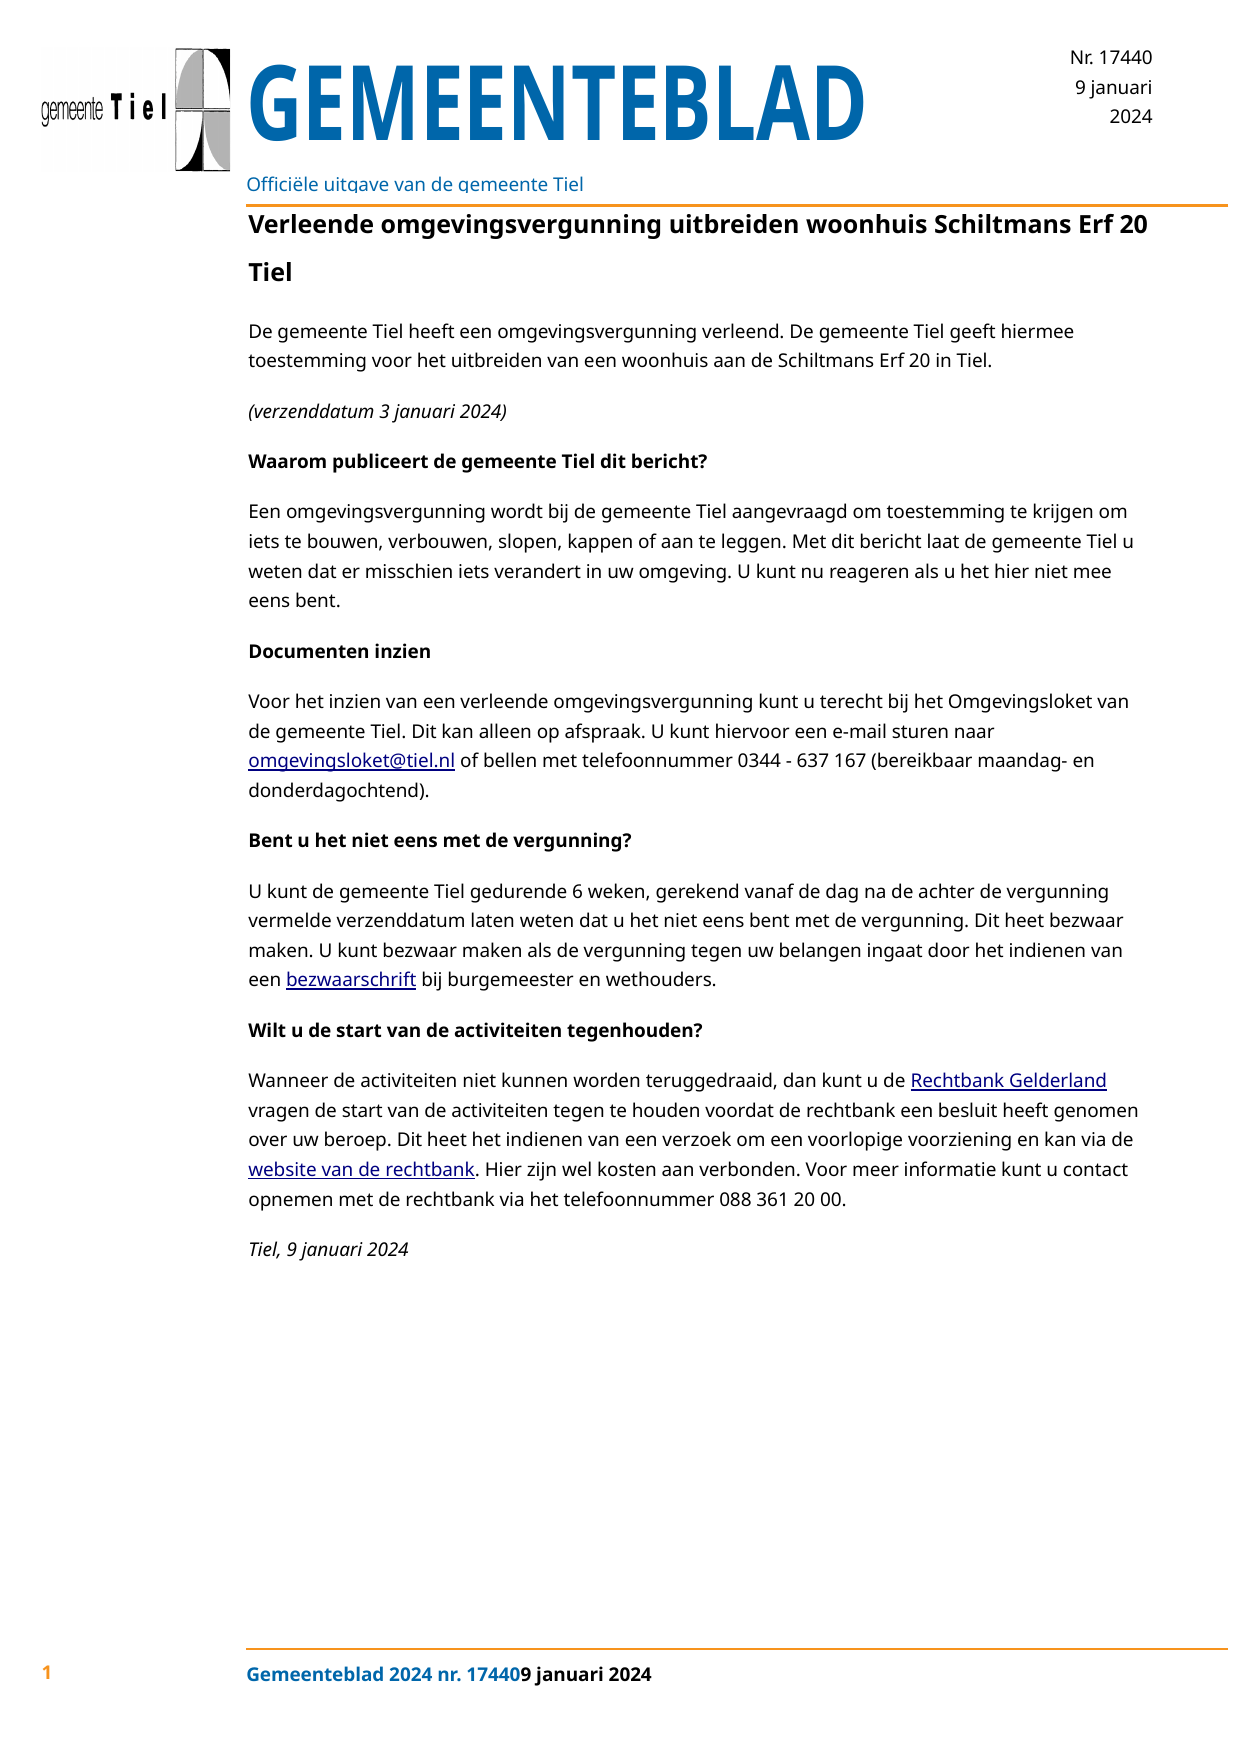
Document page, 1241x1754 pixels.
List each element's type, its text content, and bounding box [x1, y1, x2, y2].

text Bent u het niet eens met de vergunning? [248, 827, 1152, 853]
text De gemeente Tiel heeft een omgevingsvergunning verleend. De gemeente Tiel geeft hiermee toestemming voor het uitbreiden van een woonhuis aan de Schiltmans Erf 20 in Tiel. [248, 318, 1152, 373]
text Een omgevingsvergunning wordt bij de gemeente Tiel aangevraagd om toestemming te krijgen om iets te bouwen, verbouwen, slopen, kappen of aan te leggen. Met dit bericht laat de gemeente Tiel u weten dat er misschien iets verandert in uw omgeving. U kunt nu reageren als u het hier niet mee eens bent. [248, 499, 1152, 613]
text (verzenddatum 3 januari 2024) [248, 398, 1152, 424]
text Documenten inzien [248, 638, 1152, 664]
text Wilt u de start van de activiteiten tegenhouden? [248, 1017, 1152, 1043]
text U kunt de gemeente Tiel gedurende 6 weken, gerekend vanaf de dag na de achter de vergunning vermelde verzenddatum laten weten dat u het niet eens bent met de vergunning. Dit heet bezwaar maken. U kunt bezwaar maken als de vergunning tegen uw belangen ingaat door het indienen van een bezwaarschrift bij burgemeester en wethouders. [248, 878, 1152, 992]
text Wanneer de activiteiten niet kunnen worden teruggedraaid, dan kunt u de Rechtbank Gelderland vragen de start van de activiteiten tegen te houden voordat de rechtbank een besluit heeft genomen over uw beroep. Dit heet het indienen van een verzoek om een voorlopige voorziening en kan via de website van de rechtbank. Hier zijn wel kosten aan verbonden. Voor meer informatie kunt u contact opnemen met de rechtbank via het telefoonnummer 088 361 20 00. [248, 1067, 1152, 1212]
picture [41, 47, 231, 172]
text Voor het inzien van een verleende omgevingsvergunning kunt u terecht bij het Omgevingsloket van de gemeente Tiel. Dit kan alleen op afspraak. U kunt hiervoor een e-mail sturen naar omgevingsloket@tiel.nl of bellen met telefoonnummer 0344 - 637 167 (bereikbaar maandag- en donderdagochtend). [248, 688, 1152, 803]
text Waarom publiceert de gemeente Tiel dit bericht? [248, 448, 1152, 474]
text Verleende omgevingsvergunning uitbreiden woonhuis Schiltmans Erf 20 Tiel [248, 207, 1152, 288]
text Tiel, 9 januari 2024 [248, 1236, 1152, 1262]
